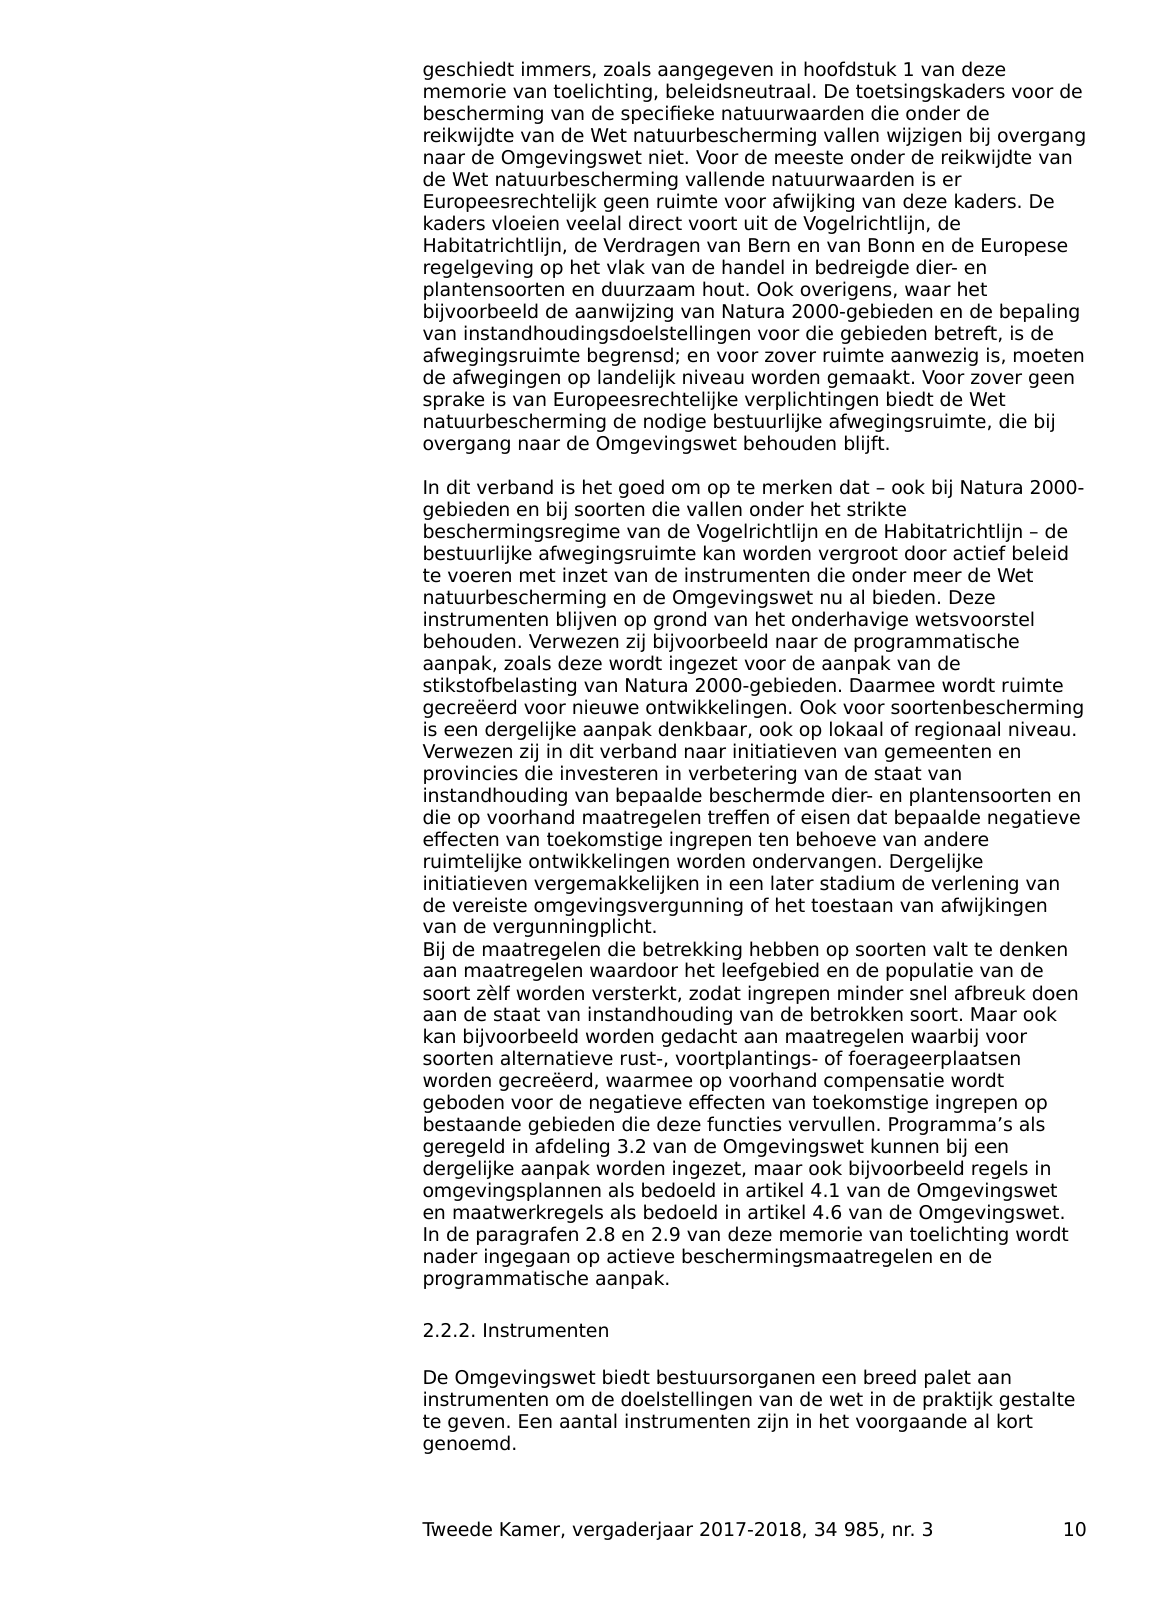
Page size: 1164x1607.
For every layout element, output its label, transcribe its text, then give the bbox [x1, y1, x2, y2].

text Bij de maatregelen die betrekking hebben op soorten valt te denken aan maatregelen waardoor het leefgebied en de populatie van de soort zèlf worden versterkt, zodat ingrepen minder snel afbreuk doen aan de staat van instandhouding van de betrokken soort. Maar ook kan bijvoorbeeld worden gedacht aan maatregelen waarbij voor soorten alternatieve rust-, voortplantings- of foerageerplaatsen worden gecreëerd, waarmee op voorhand compensatie wordt geboden voor de negatieve effecten van toekomstige ingrepen op bestaande gebieden die deze functies vervullen. Programma’s als geregeld in afdeling 3.2 van de Omgevingswet kunnen bij een dergelijke aanpak worden ingezet, maar ook bijvoorbeeld regels in omgevingsplannen als bedoeld in artikel 4.1 van de Omgevingswet en maatwerkregels als bedoeld in artikel 4.6 van de Omgevingswet. In de paragrafen 2.8 en 2.9 van deze memorie van toelichting wordt nader ingegaan op actieve beschermingsmaatregelen en de programmatische aanpak. [422, 938, 1087, 1290]
text In dit verband is het goed om op te merken dat – ook bij Natura 2000-gebieden en bij soorten die vallen onder het strikte beschermingsregime van de Vogelrichtlijn en de Habitatrichtlijn – de bestuurlijke afwegingsruimte kan worden vergroot door actief beleid te voeren met inzet van de instrumenten die onder meer de Wet natuurbescherming en de Omgevingswet nu al bieden. Deze instrumenten blijven op grond van het onderhavige wetsvoorstel behouden. Verwezen zij bijvoorbeeld naar de programmatische aanpak, zoals deze wordt ingezet voor de aanpak van de stikstofbelasting van Natura 2000-gebieden. Daarmee wordt ruimte gecreëerd voor nieuwe ontwikkelingen. Ook voor soortenbescherming is een dergelijke aanpak denkbaar, ook op lokaal of regionaal niveau. Verwezen zij in dit verband naar initiatieven van gemeenten en provincies die investeren in verbetering van de staat van instandhouding van bepaalde beschermde dier- en plantensoorten en die op voorhand maatregelen treffen of eisen dat bepaalde negatieve effecten van toekomstige ingrepen ten behoeve van andere ruimtelijke ontwikkelingen worden ondervangen. Dergelijke initiatieven vergemakkelijken in een later stadium de verlening van de vereiste omgevingsvergunning of het toestaan van afwijkingen van de vergunningplicht. [422, 477, 1087, 938]
subtitle 2.2.2. Instrumenten [422, 1320, 1087, 1342]
text geschiedt immers, zoals aangegeven in hoofdstuk 1 van deze memorie van toelichting, beleidsneutraal. De toetsingskaders voor de bescherming van de specifieke natuurwaarden die onder de reikwijdte van de Wet natuurbescherming vallen wijzigen bij overgang naar de Omgevingswet niet. Voor de meeste onder de reikwijdte van de Wet natuurbescherming vallende natuurwaarden is er Europeesrechtelijk geen ruimte voor afwijking van deze kaders. De kaders vloeien veelal direct voort uit de Vogelrichtlijn, de Habitatrichtlijn, de Verdragen van Bern en van Bonn en de Europese regelgeving op het vlak van de handel in bedreigde dier- en plantensoorten en duurzaam hout. Ook overigens, waar het bijvoorbeeld de aanwijzing van Natura 2000-gebieden en de bepaling van instandhoudingsdoelstellingen voor die gebieden betreft, is de afwegingsruimte begrensd; en voor zover ruimte aanwezig is, moeten de afwegingen op landelijk niveau worden gemaakt. Voor zover geen sprake is van Europeesrechtelijke verplichtingen biedt de Wet natuurbescherming de nodige bestuurlijke afwegingsruimte, die bij overgang naar de Omgevingswet behouden blijft. [422, 59, 1087, 455]
text De Omgevingswet biedt bestuursorganen een breed palet aan instrumenten om de doelstellingen van de wet in de praktijk gestalte te geven. Een aantal instrumenten zijn in het voorgaande al kort genoemd. [422, 1367, 1087, 1455]
